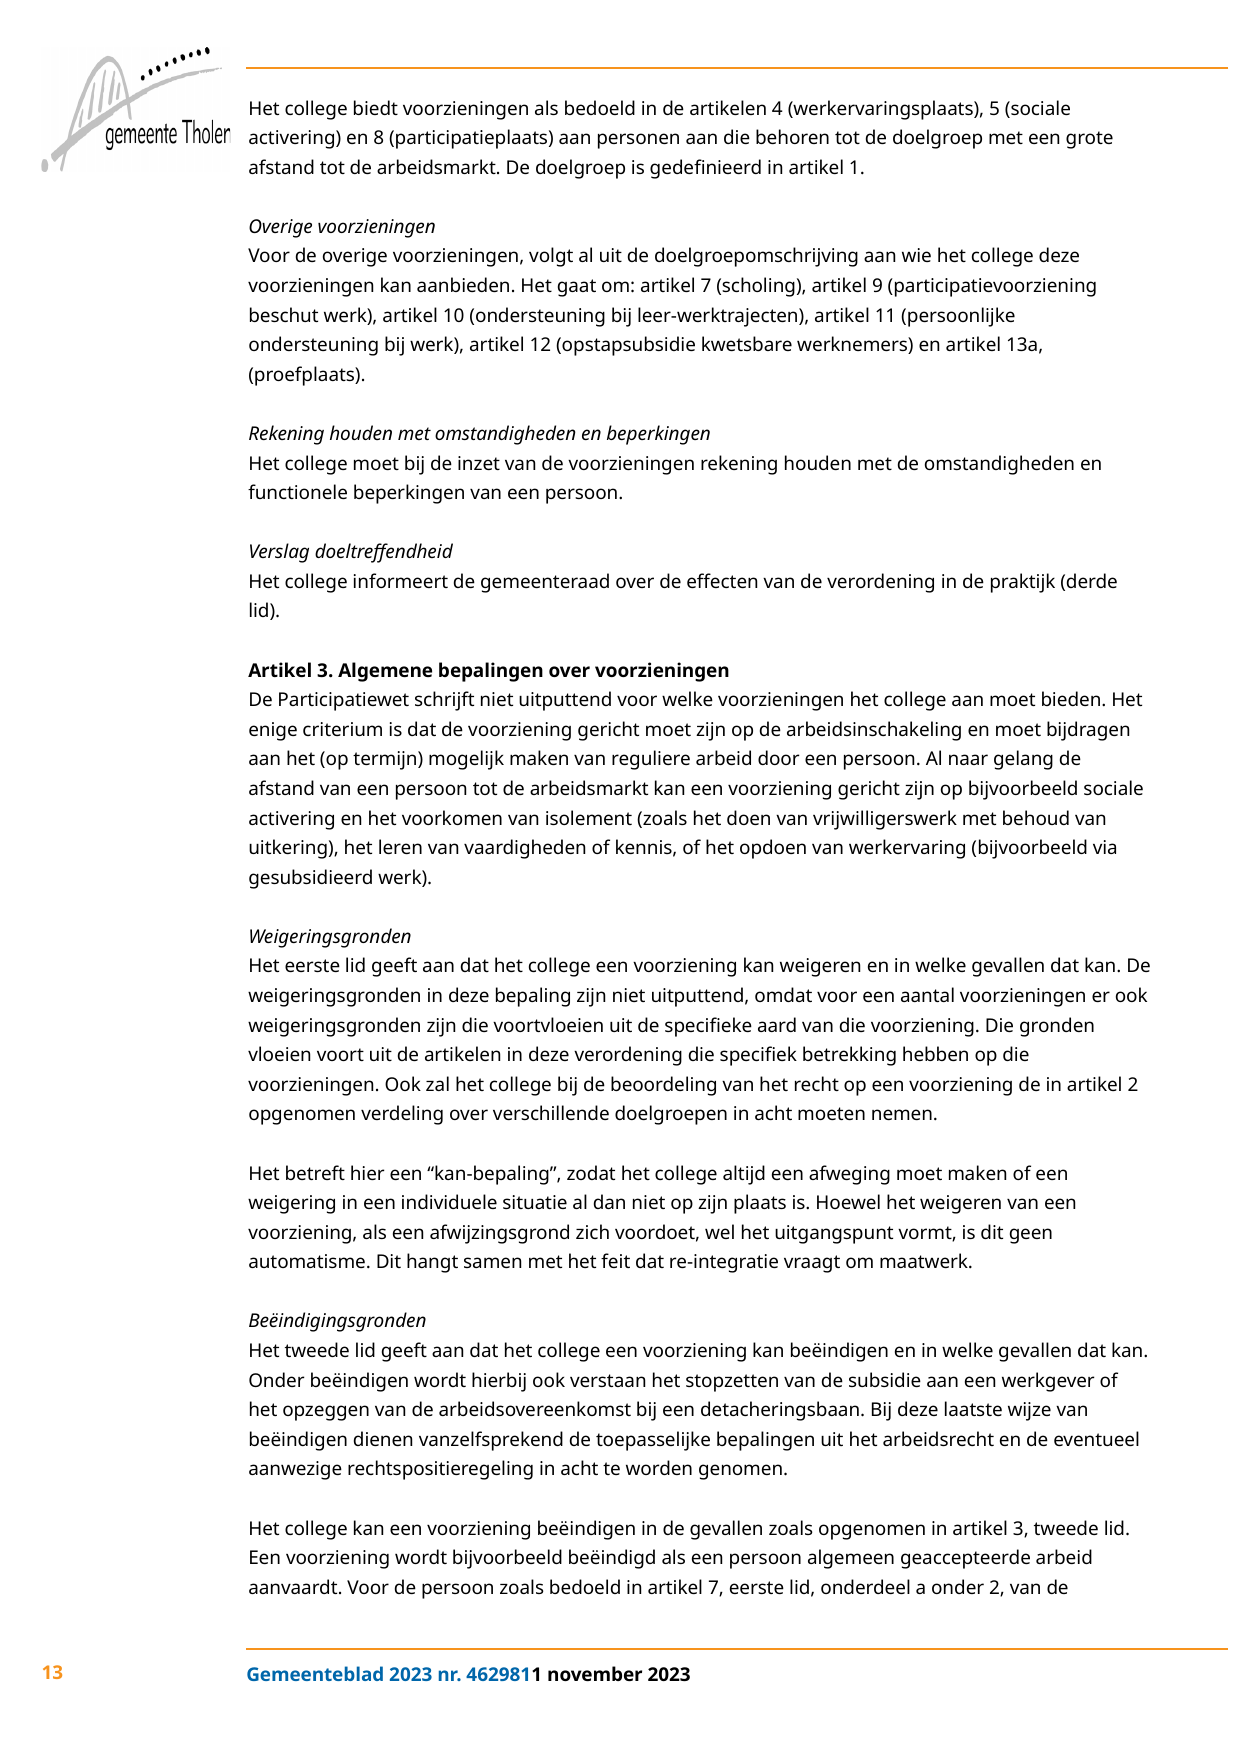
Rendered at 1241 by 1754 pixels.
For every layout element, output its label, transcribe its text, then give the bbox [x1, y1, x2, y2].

text Het eerste lid geeft aan dat het college een voorziening kan weigeren en in welke gevallen dat kan. De weigeringsgronden in deze bepaling zijn niet uitputtend, omdat voor een aantal voorzieningen er ook weigeringsgronden zijn die voortvloeien uit de specifieke aard van die voorziening. Die gronden vloeien voort uit de artikelen in deze verordening die specifiek betrekking hebben op die voorzieningen. Ook zal het college bij de beoordeling van het recht op een voorziening de in artikel 2 opgenomen verdeling over verschillende doelgroepen in acht moeten nemen. [248, 953, 1152, 1126]
text Het betreft hier een “kan-bepaling”, zodat het college altijd een afweging moet maken of een weigering in een individuele situatie al dan niet op zijn plaats is. Hoewel het weigeren van een voorziening, als een afwijzingsgrond zich voordoet, wel het uitgangspunt vormt, is dit geen automatisme. Dit hangt samen met het feit dat re-integratie vraagt om maatwerk. [248, 1160, 1152, 1274]
text Rekening houden met omstandigheden en beperkingen [248, 420, 1152, 446]
text Verslag doeltreffendheid [248, 538, 1152, 564]
text Het tweede lid geeft aan dat het college een voorziening kan beëindigen en in welke gevallen dat kan. Onder beëindigen wordt hierbij ook verstaan het stopzetten van de subsidie aan een werkgever of het opzeggen van de arbeidsovereenkomst bij een detacheringsbaan. Bij deze laatste wijze van beëindigen dienen vanzelfsprekend de toepasselijke bepalingen uit het arbeidsrecht en de eventueel aanwezige rechtspositieregeling in acht te worden genomen. [248, 1337, 1152, 1481]
text Weigeringsgronden [248, 923, 1152, 949]
text Overige voorzieningen [248, 213, 1152, 239]
text Artikel 3. Algemene bepalingen over voorzieningen [248, 657, 1152, 683]
text Het college kan een voorziening beëindigen in de gevallen zoals opgenomen in artikel 3, tweede lid. Een voorziening wordt bijvoorbeeld beëindigd als een persoon algemeen geaccepteerde arbeid aanvaardt. Voor de persoon zoals bedoeld in artikel 7, eerste lid, onderdeel a onder 2, van de [248, 1515, 1152, 1600]
text Het college moet bij de inzet van de voorzieningen rekening houden met de omstandigheden en functionele beperkingen van een persoon. [248, 450, 1152, 505]
text De Participatiewet schrijft niet uitputtend voor welke voorzieningen het college aan moet bieden. Het enige criterium is dat de voorziening gericht moet zijn op de arbeidsinschakeling en moet bijdragen aan het (op termijn) mogelijk maken van reguliere arbeid door een persoon. Al naar gelang de afstand van een persoon tot de arbeidsmarkt kan een voorziening gericht zijn op bijvoorbeeld sociale activering en het voorkomen van isolement (zoals het doen van vrijwilligerswerk met behoud van uitkering), het leren van vaardigheden of kennis, of het opdoen van werkervaring (bijvoorbeeld via gesubsidieerd werk). [248, 686, 1152, 890]
text Beëindigingsgronden [248, 1308, 1152, 1333]
picture [41, 47, 231, 172]
text Voor de overige voorzieningen, volgt al uit de doelgroepomschrijving aan wie het college deze voorzieningen kan aanbieden. Het gaat om: artikel 7 (scholing), artikel 9 (participatievoorziening beschut werk), artikel 10 (ondersteuning bij leer-werktrajecten), artikel 11 (persoonlijke ondersteuning bij werk), artikel 12 (opstapsubsidie kwetsbare werknemers) en artikel 13a, (proefplaats). [248, 243, 1152, 387]
text Het college biedt voorzieningen als bedoeld in de artikelen 4 (werkervaringsplaats), 5 (sociale activering) en 8 (participatieplaats) aan personen aan die behoren tot de doelgroep met een grote afstand tot de arbeidsmarkt. De doelgroep is gedefinieerd in artikel 1. [248, 95, 1152, 180]
text Het college informeert de gemeenteraad over de effecten van de verordening in de praktijk (derde lid). [248, 568, 1152, 623]
